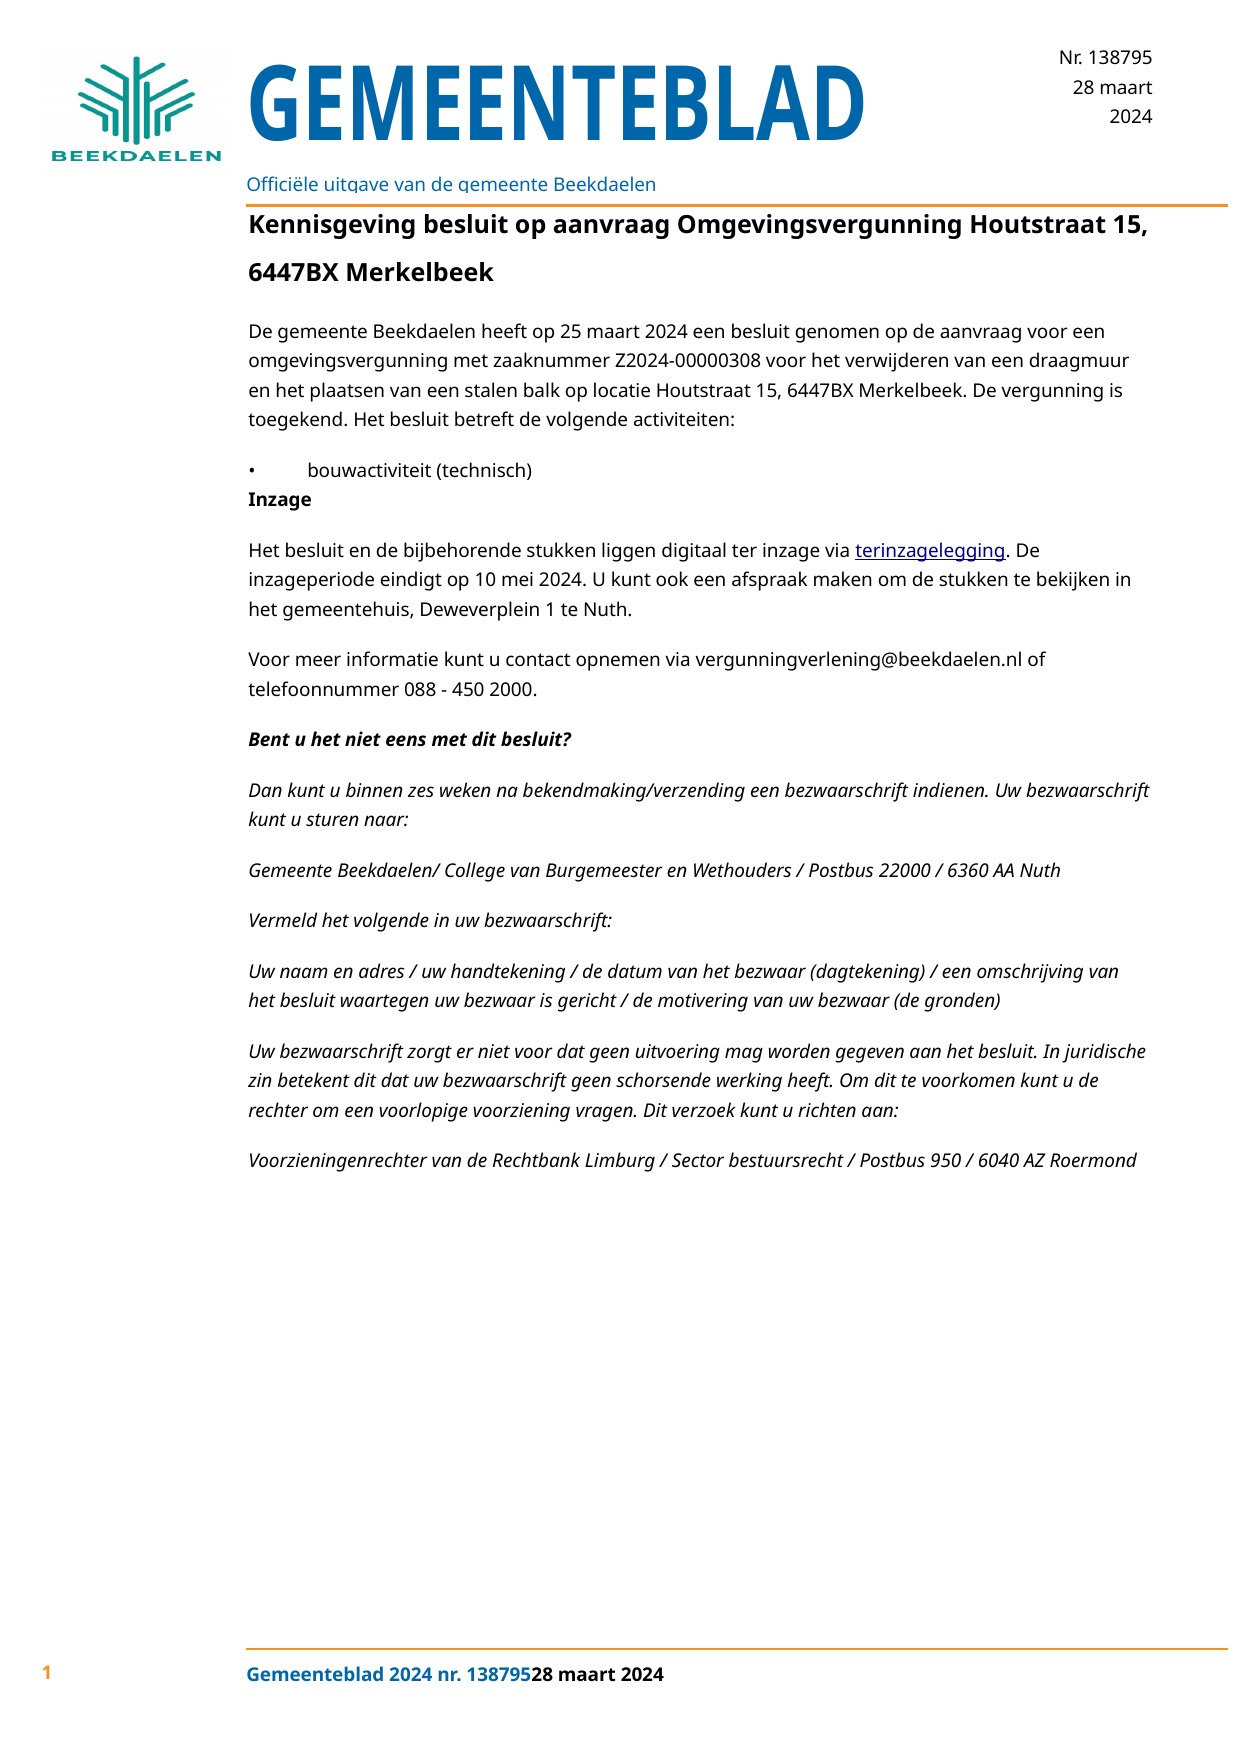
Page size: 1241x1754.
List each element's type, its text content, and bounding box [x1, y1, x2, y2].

text Kennisgeving besluit op aanvraag Omgevingsvergunning Houtstraat 15, 6447BX Merkelbeek [248, 207, 1152, 288]
text Voor meer informatie kunt u contact opnemen via vergunningverlening@beekdaelen.nl of telefoonnummer 088 - 450 2000. [248, 647, 1152, 702]
text Uw naam en adres / uw handtekening / de datum van het bezwaar (dagtekening) / een omschrijving van het besluit waartegen uw bezwaar is gericht / de motivering van uw bezwaar (de gronden) [248, 958, 1152, 1013]
text Dan kunt u binnen zes weken na bekendmaking/verzending een bezwaarschrift indienen. Uw bezwaarschrift kunt u sturen naar: [248, 777, 1152, 832]
text Voorzieningenrechter van de Rechtbank Limburg / Sector bestuursrecht / Postbus 950 / 6040 AZ Roermond [248, 1147, 1152, 1173]
text Vermeld het volgende in uw bezwaarschrift: [248, 907, 1152, 933]
text De gemeente Beekdaelen heeft op 25 maart 2024 een besluit genomen op de aanvraag voor een omgevingsvergunning met zaaknummer Z2024-00000308 voor het verwijderen van een draagmuur en het plaatsen van een stalen balk op locatie Houtstraat 15, 6447BX Merkelbeek. De vergunning is toegekend. Het besluit betreft de volgende activiteiten: [248, 318, 1152, 432]
list bouwactiviteit (technisch) [248, 457, 1152, 483]
text Het besluit en de bijbehorende stukken liggen digitaal ter inzage via terinzagelegging. De inzageperiode eindigt op 10 mei 2024. U kunt ook een afspraak maken om de stukken te bekijken in het gemeentehuis, Deweverplein 1 te Nuth. [248, 537, 1152, 622]
picture [41, 47, 231, 172]
text Gemeente Beekdaelen/ College van Burgemeester en Wethouders / Postbus 22000 / 6360 AA Nuth [248, 857, 1152, 883]
text Inzage [248, 487, 1152, 512]
text Bent u het niet eens met dit besluit? [248, 727, 1152, 752]
text Uw bezwaarschrift zorgt er niet voor dat geen uitvoering mag worden gegeven aan het besluit. In juridische zin betekent dit dat uw bezwaarschrift geen schorsende werking heeft. Om dit te voorkomen kunt u de rechter om een voorlopige voorziening vragen. Dit verzoek kunt u richten aan: [248, 1038, 1152, 1123]
